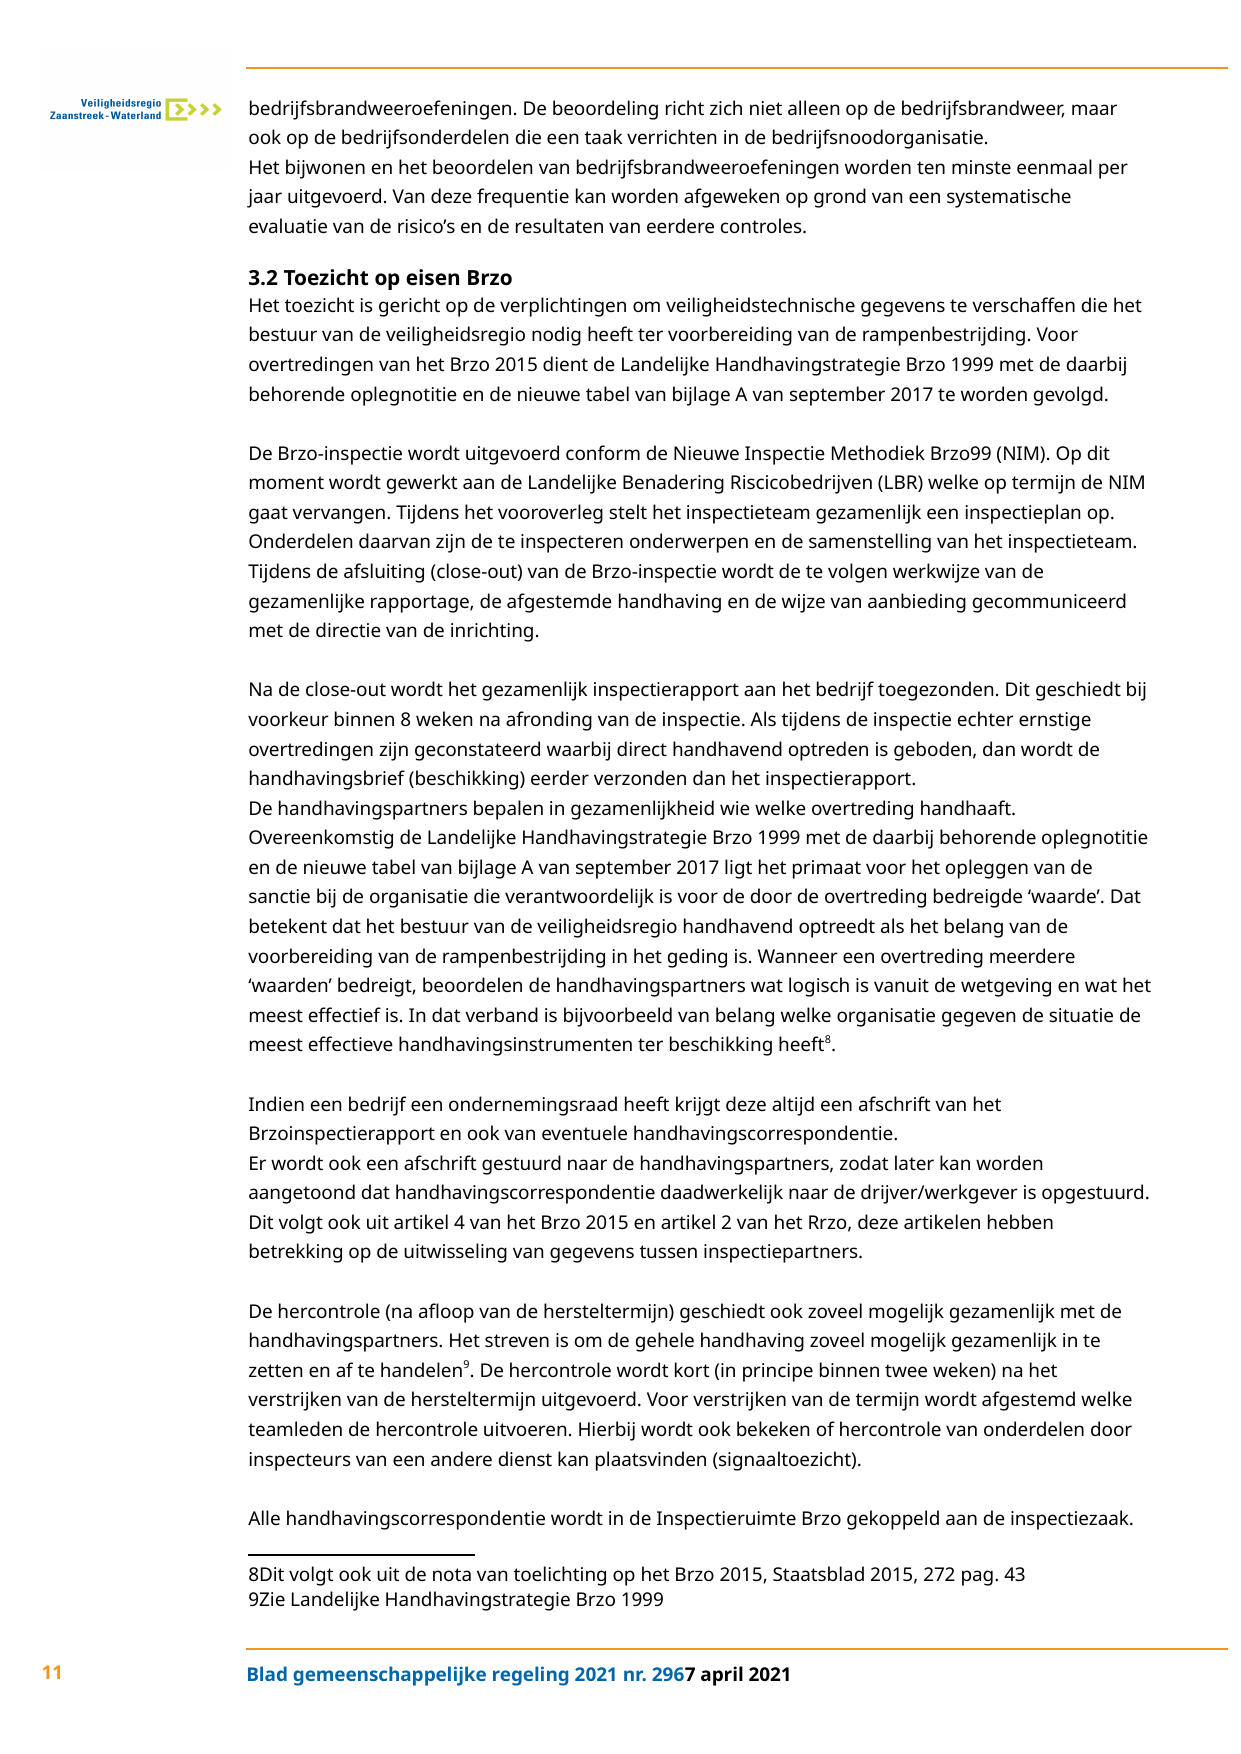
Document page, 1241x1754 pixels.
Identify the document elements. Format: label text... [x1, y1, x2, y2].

text Er wordt ook een afschrift gestuurd naar de handhavingspartners, zodat later kan worden aangetoond dat handhavingscorrespondentie daadwerkelijk naar de drijver/werkgever is opgestuurd. Dit volgt ook uit artikel 4 van het Brzo 2015 en artikel 2 van het Rrzo, deze artikelen hebben betrekking op de uitwisseling van gegevens tussen inspectiepartners. [248, 1150, 1152, 1264]
text De handhavingspartners bepalen in gezamenlijkheid wie welke overtreding handhaaft. Overeenkomstig de Landelijke Handhavingstrategie Brzo 1999 met de daarbij behorende oplegnotitie en de nieuwe tabel van bijlage A van september 2017 ligt het primaat voor het opleggen van de sanctie bij de organisatie die verantwoordelijk is voor de door de overtreding bedreigde ‘waarde’. Dat betekent dat het bestuur van de veiligheidsregio handhavend optreedt als het belang van de voorbereiding van de rampenbestrijding in het geding is. Wanneer een overtreding meerdere ‘waarden’ bedreigt, beoordelen de handhavingspartners wat logisch is vanuit de wetgeving en wat het meest effectief is. In dat verband is bijvoorbeeld van belang welke organisatie gegeven de situatie de meest effectieve handhavingsinstrumenten ter beschikking heeft. [248, 795, 1152, 1057]
text 3.2 Toezicht op eisen Brzo [248, 263, 1152, 292]
text bedrijfsbrandweeroefeningen. De beoordeling richt zich niet alleen op de bedrijfsbrandweer, maar ook op de bedrijfsonderdelen die een taak verrichten in de bedrijfsnoodorganisatie. [248, 95, 1152, 150]
text Het toezicht is gericht op de verplichtingen om veiligheidstechnische gegevens te verschaffen die het bestuur van de veiligheidsregio nodig heeft ter voorbereiding van de rampenbestrijding. Voor overtredingen van het Brzo 2015 dient de Landelijke Handhavingstrategie Brzo 1999 met de daarbij behorende oplegnotitie en de nieuwe tabel van bijlage A van september 2017 te worden gevolgd. [248, 292, 1152, 406]
text Na de close-out wordt het gezamenlijk inspectierapport aan het bedrijf toegezonden. Dit geschiedt bij voorkeur binnen 8 weken na afronding van de inspectie. Als tijdens de inspectie echter ernstige overtredingen zijn geconstateerd waarbij direct handhavend optreden is geboden, dan wordt de handhavingsbrief (beschikking) eerder verzonden dan het inspectierapport. [248, 677, 1152, 791]
picture [41, 47, 231, 172]
text De hercontrole (na afloop van de hersteltermijn) geschiedt ook zoveel mogelijk gezamenlijk met de handhavingspartners. Het streven is om de gehele handhaving zoveel mogelijk gezamenlijk in te zetten en af te handelen. De hercontrole wordt kort (in principe binnen twee weken) na het verstrijken van de hersteltermijn uitgevoerd. Voor verstrijken van de termijn wordt afgestemd welke teamleden de hercontrole uitvoeren. Hierbij wordt ook bekeken of hercontrole van onderdelen door inspecteurs van een andere dienst kan plaatsvinden (signaaltoezicht). [248, 1298, 1152, 1471]
text Zie Landelijke Handhavingstrategie Brzo 1999 [248, 1586, 1152, 1612]
text Alle handhavingscorrespondentie wordt in de Inspectieruimte Brzo gekoppeld aan de inspectiezaak. [248, 1505, 1152, 1531]
text Het bijwonen en het beoordelen van bedrijfsbrandweeroefeningen worden ten minste eenmaal per jaar uitgevoerd. Van deze frequentie kan worden afgeweken op grond van een systematische evaluatie van de risico’s en de resultaten van eerdere controles. [248, 154, 1152, 239]
text Indien een bedrijf een ondernemingsraad heeft krijgt deze altijd een afschrift van het Brzoinspectierapport en ook van eventuele handhavingscorrespondentie. [248, 1091, 1152, 1146]
text Dit volgt ook uit de nota van toelichting op het Brzo 2015, Staatsblad 2015, 272 pag. 43 [248, 1561, 1152, 1586]
text De Brzo-inspectie wordt uitgevoerd conform de Nieuwe Inspectie Methodiek Brzo99 (NIM). Op dit moment wordt gewerkt aan de Landelijke Benadering Riscicobedrijven (LBR) welke op termijn de NIM gaat vervangen. Tijdens het vooroverleg stelt het inspectieteam gezamenlijk een inspectieplan op. Onderdelen daarvan zijn de te inspecteren onderwerpen en de samenstelling van het inspectieteam. Tijdens de afsluiting (close-out) van de Brzo-inspectie wordt de te volgen werkwijze van de gezamenlijke rapportage, de afgestemde handhaving en de wijze van aanbieding gecommuniceerd met de directie van de inrichting. [248, 440, 1152, 643]
